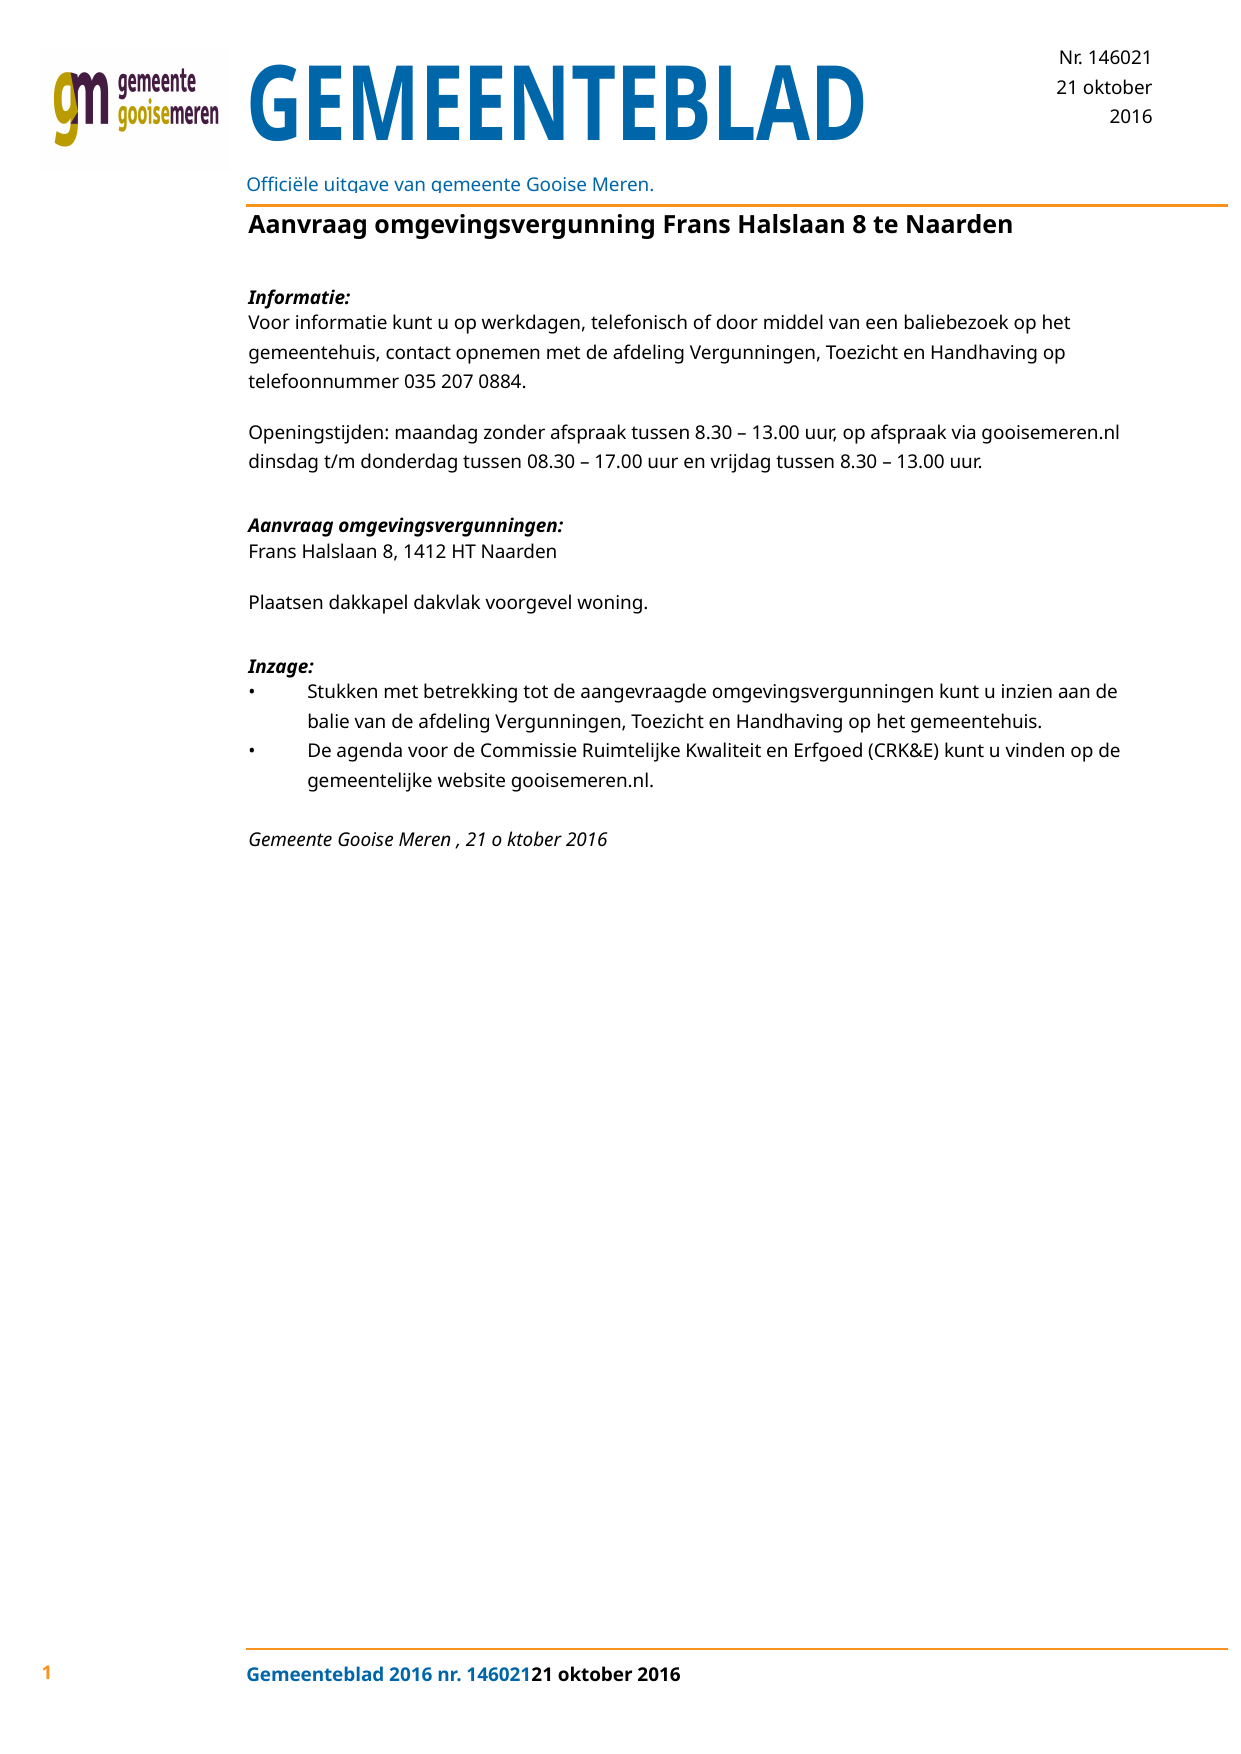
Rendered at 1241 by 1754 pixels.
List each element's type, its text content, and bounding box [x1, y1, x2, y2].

list De agenda voor de Commissie Ruimtelijke Kwaliteit en Erfgoed (CRK&E) kunt u vinden op de gemeentelijke website gooisemeren.nl. [248, 738, 1152, 793]
text Plaatsen dakkapel dakvlak voorgevel woning. [248, 589, 1152, 614]
list Stukken met betrekking tot de aangevraagde omgevingsvergunningen kunt u inzien aan de balie van de afdeling Vergunningen, Toezicht en Handhaving op het gemeentehuis. [248, 678, 1152, 734]
text Inzage: [248, 653, 1152, 678]
text Aanvraag omgevingsvergunningen: [248, 513, 1152, 538]
picture [41, 47, 231, 172]
text Openingstijden: maandag zonder afspraak tussen 8.30 – 13.00 uur, op afspraak via gooisemeren.nl dinsdag t/m donderdag tussen 08.30 – 17.00 uur en vrijdag tussen 8.30 – 13.00 uur. [248, 419, 1152, 474]
text Informatie: [248, 284, 1152, 309]
text Frans Halslaan 8, 1412 HT Naarden [248, 538, 1152, 564]
text Voor informatie kunt u op werkdagen, telefonisch of door middel van een baliebezoek op het gemeentehuis, contact opnemen met de afdeling Vergunningen, Toezicht en Handhaving op telefoonnummer 035 207 0884. [248, 309, 1152, 394]
text Gemeente Gooise Meren , 21 o ktober 2016 [248, 826, 1152, 852]
text Aanvraag omgevingsvergunning Frans Halslaan 8 te Naarden [248, 207, 1152, 241]
